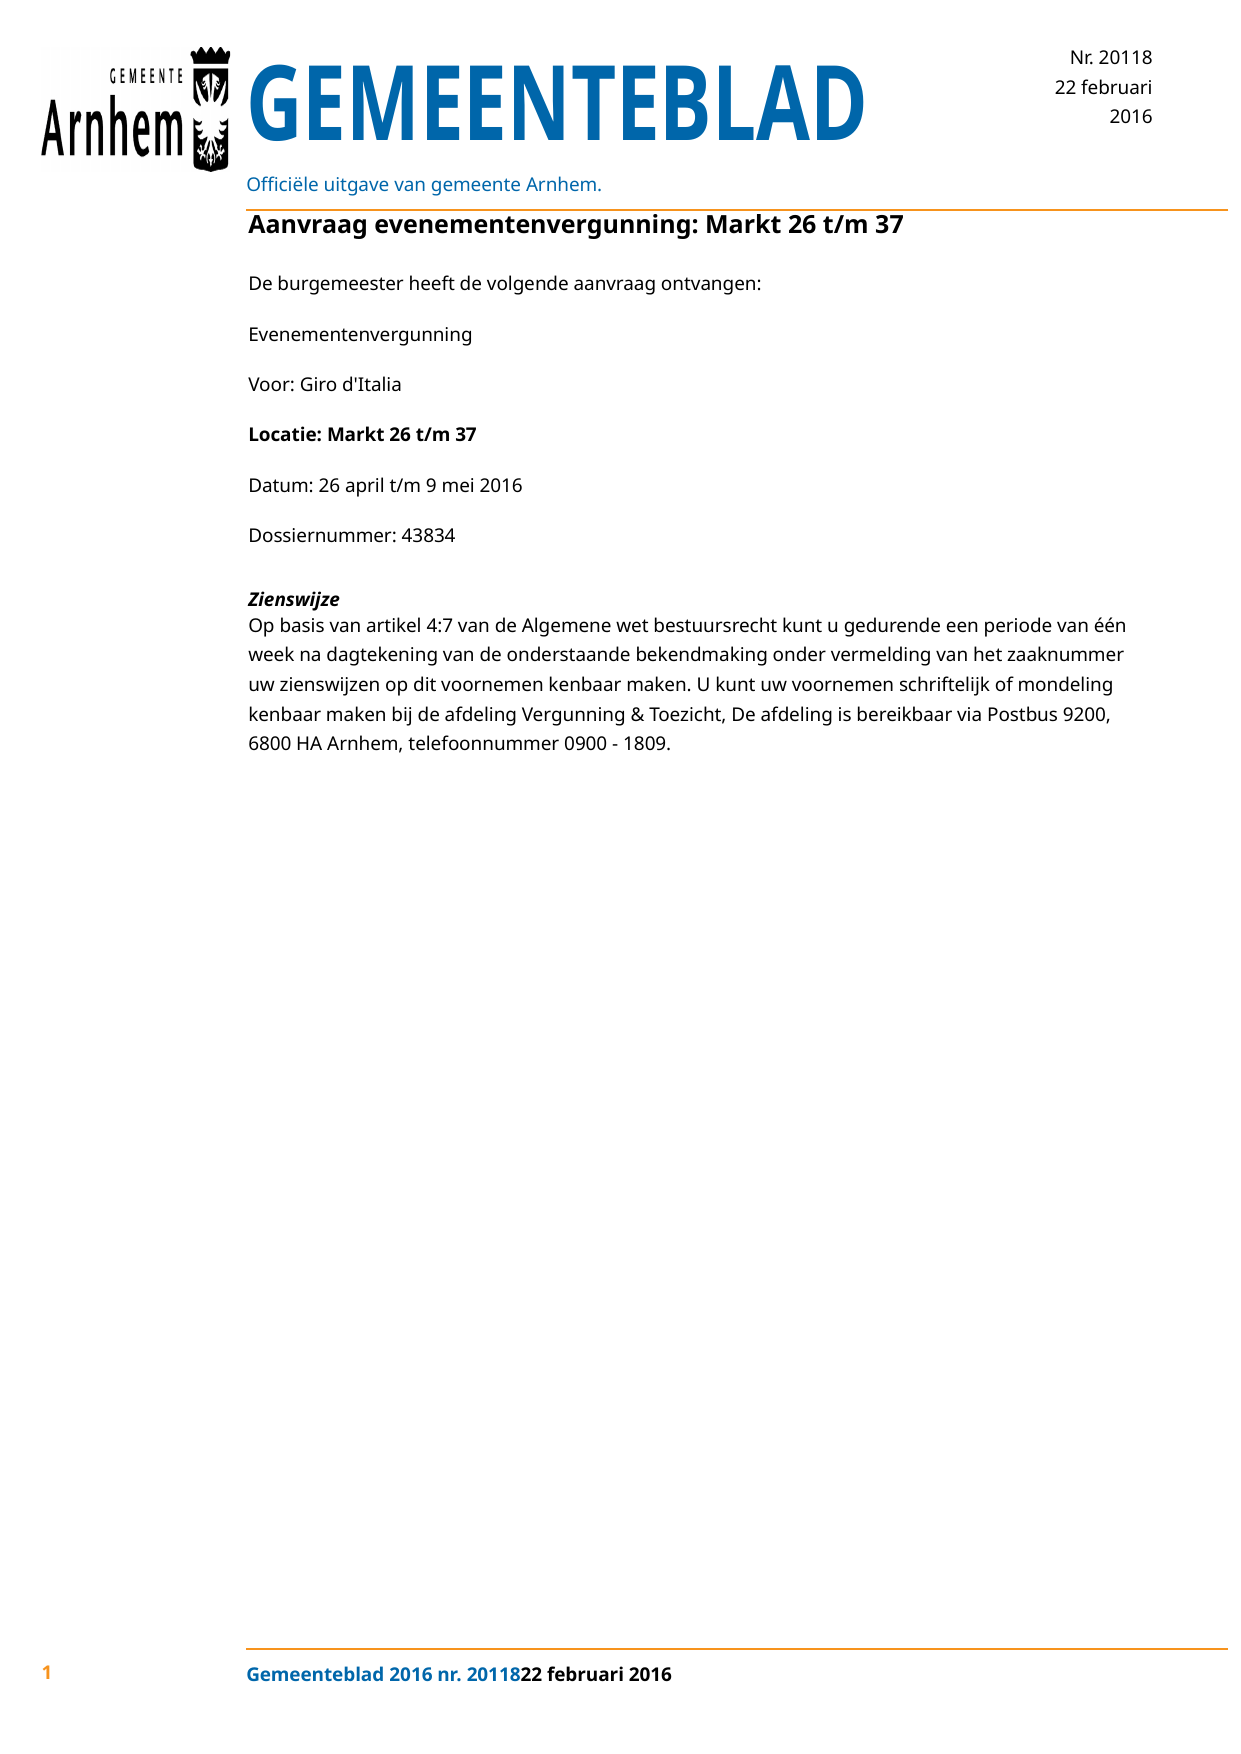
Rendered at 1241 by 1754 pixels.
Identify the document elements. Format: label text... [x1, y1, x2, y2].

text Dossiernummer: 43834 [248, 522, 1152, 548]
text Op basis van artikel 4:7 van de Algemene wet bestuursrecht kunt u gedurende een periode van één week na dagtekening van de onderstaande bekendmaking onder vermelding van het zaaknummer uw zienswijzen op dit voornemen kenbaar maken. U kunt uw voornemen schriftelijk of mondeling kenbaar maken bij de afdeling Vergunning & Toezicht, De afdeling is bereikbaar via Postbus 9200, 6800 HA Arnhem, telefoonnummer 0900 - 1809. [248, 612, 1152, 756]
text Voor: Giro d'Italia [248, 371, 1152, 397]
text Zienswijze [248, 586, 1152, 612]
text Locatie: Markt 26 t/m 37 [248, 422, 1152, 447]
picture [41, 47, 231, 172]
text Datum: 26 april t/m 9 mei 2016 [248, 472, 1152, 498]
text De burgemeester heeft de volgende aanvraag ontvangen: [248, 270, 1152, 296]
text Evenementenvergunning [248, 321, 1152, 346]
text Aanvraag evenementenvergunning: Markt 26 t/m 37 [248, 211, 1152, 241]
